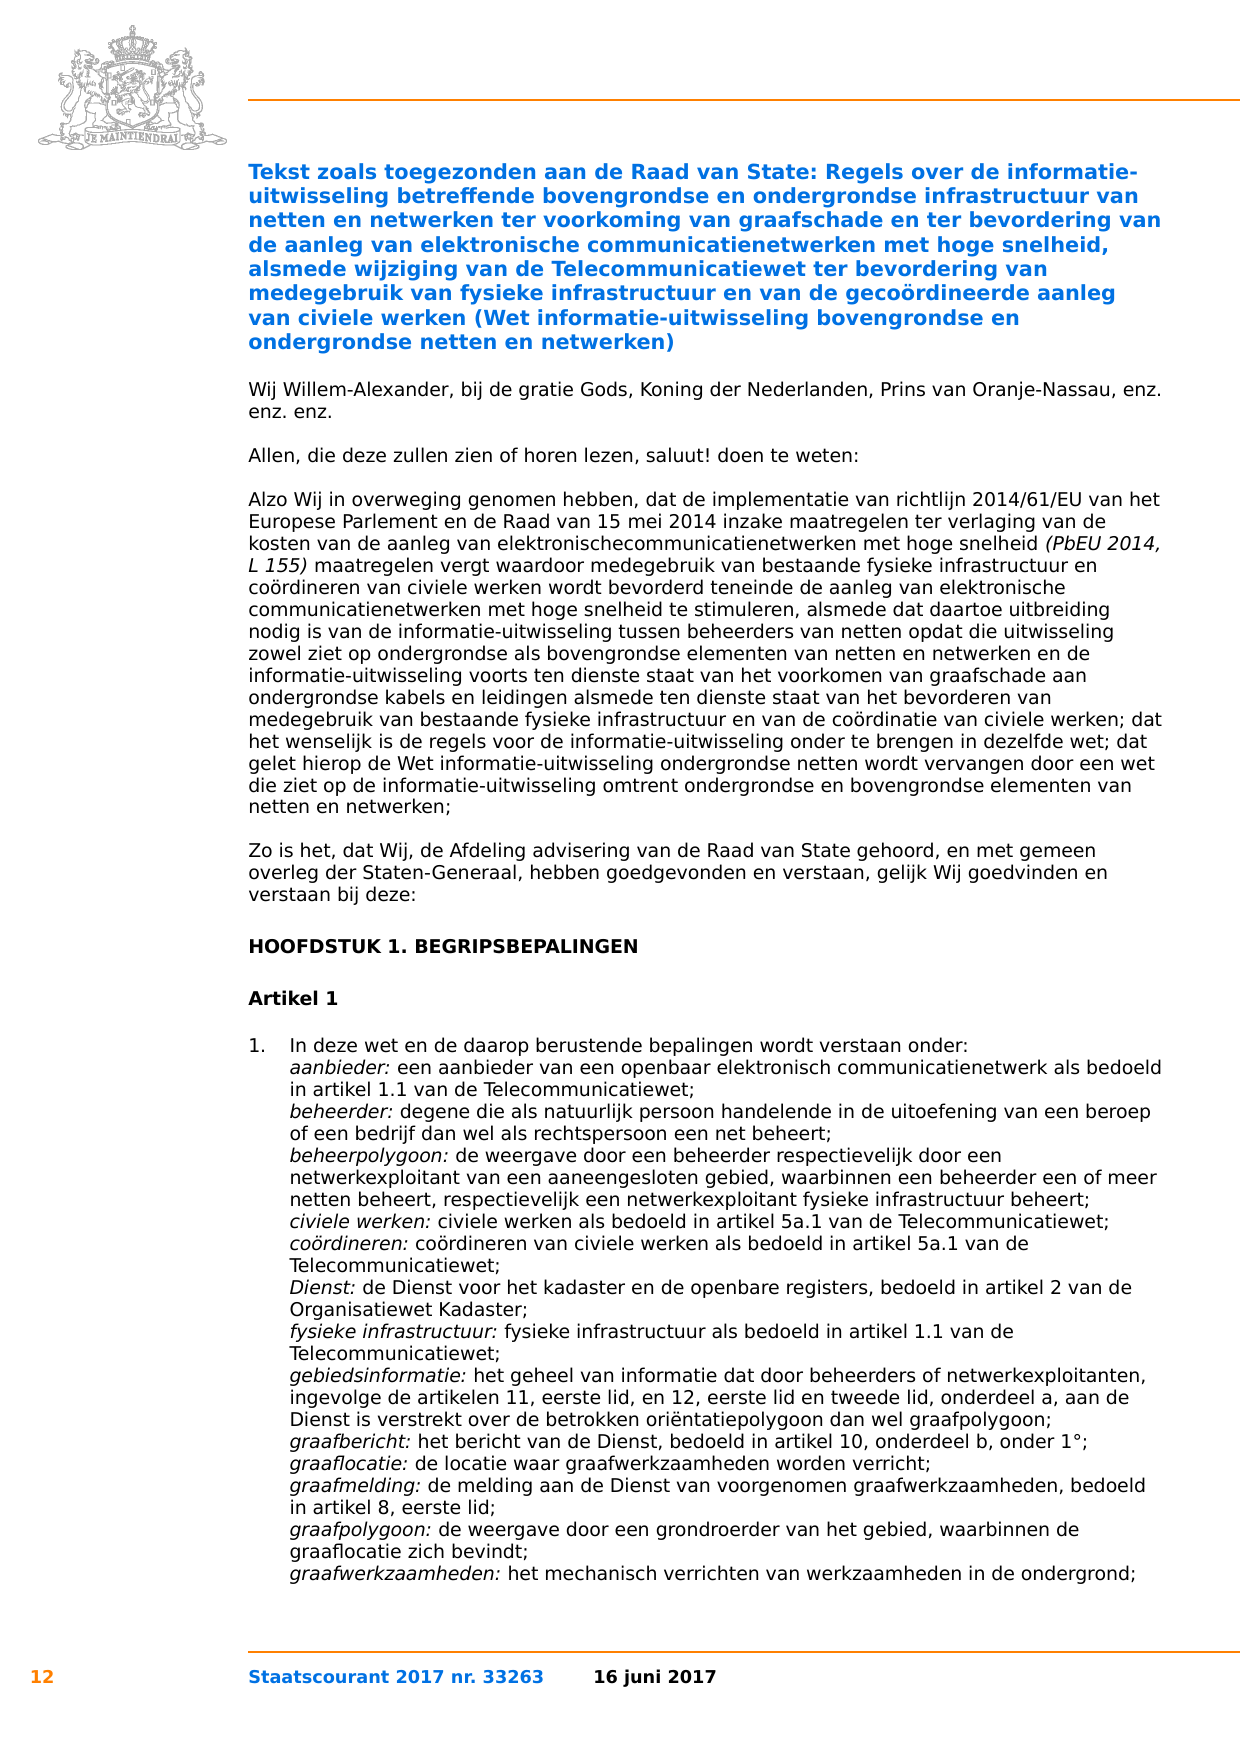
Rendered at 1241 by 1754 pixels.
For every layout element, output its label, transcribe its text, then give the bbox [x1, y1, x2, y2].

text 1. In deze wet en de daarop berustende bepalingen wordt verstaan onder: [248, 1035, 1163, 1057]
text Alzo Wij in overweging genomen hebben, dat de implementatie van richtlijn 2014/61/EU van het Europese Parlement en de Raad van 15 mei 2014 inzake maatregelen ter verlaging van de kosten van de aanleg van elektronischecommunicatienetwerken met hoge snelheid (PbEU 2014, L 155) maatregelen vergt waardoor medegebruik van bestaande fysieke infrastructuur en coördineren van civiele werken wordt bevorderd teneinde de aanleg van elektronische communicatienetwerken met hoge snelheid te stimuleren, alsmede dat daartoe uitbreiding nodig is van de informatie-uitwisseling tussen beheerders van netten opdat die uitwisseling zowel ziet op ondergrondse als bovengrondse elementen van netten en netwerken en de informatie-uitwisseling voorts ten dienste staat van het voorkomen van graafschade aan ondergrondse kabels en leidingen alsmede ten dienste staat van het bevorderen van medegebruik van bestaande fysieke infrastructuur en van de coördinatie van civiele werken; dat het wenselijk is de regels voor de informatie-uitwisseling onder te brengen in dezelfde wet; dat gelet hierop de Wet informatie-uitwisseling ondergrondse netten wordt vervangen door een wet die ziet op de informatie-uitwisseling omtrent ondergrondse en bovengrondse elementen van netten en netwerken; [248, 489, 1163, 818]
text Wij Willem-Alexander, bij de gratie Gods, Koning der Nederlanden, Prins van Oranje-Nassau, enz. enz. enz. [248, 379, 1163, 423]
text Allen, die deze zullen zien of horen lezen, saluut! doen te weten: [248, 445, 1163, 467]
text Zo is het, dat Wij, de Afdeling advisering van de Raad van State gehoord, en met gemeen overleg der Staten-Generaal, hebben goedgevonden en verstaan, gelijk Wij goedvinden en verstaan bij deze: [248, 840, 1163, 906]
text Dienst: de Dienst voor het kadaster en de openbare registers, bedoeld in artikel 2 van de Organisatiewet Kadaster; [289, 1277, 1163, 1321]
text aanbieder: een aanbieder van een openbaar elektronisch communicatienetwerk als bedoeld in artikel 1.1 van de Telecommunicatiewet; [289, 1057, 1163, 1101]
text graafmelding: de melding aan de Dienst van voorgenomen graafwerkzaamheden, bedoeld in artikel 8, eerste lid; [289, 1475, 1163, 1519]
text beheerpolygoon: de weergave door een beheerder respectievelijk door een netwerkexploitant van een aaneengesloten gebied, waarbinnen een beheerder een of meer netten beheert, respectievelijk een netwerkexploitant fysieke infrastructuur beheert; [289, 1145, 1163, 1211]
text graaflocatie: de locatie waar graafwerkzaamheden worden verricht; [289, 1453, 1163, 1475]
text fysieke infrastructuur: fysieke infrastructuur als bedoeld in artikel 1.1 van de Telecommunicatiewet; [289, 1321, 1163, 1365]
text civiele werken: civiele werken als bedoeld in artikel 5a.1 van de Telecommunicatiewet; [289, 1211, 1163, 1233]
text coördineren: coördineren van civiele werken als bedoeld in artikel 5a.1 van de Telecommunicatiewet; [289, 1233, 1163, 1277]
subtitle HOOFDSTUK 1. BEGRIPSBEPALINGEN [248, 936, 1163, 958]
text beheerder: degene die als natuurlijk persoon handelende in de uitoefening van een beroep of een bedrijf dan wel als rechtspersoon een net beheert; [289, 1101, 1163, 1145]
text gebiedsinformatie: het geheel van informatie dat door beheerders of netwerkexploitanten, ingevolge de artikelen 11, eerste lid, en 12, eerste lid en tweede lid, onderdeel a, aan de Dienst is verstrekt over de betrokken oriëntatiepolygoon dan wel graafpolygoon; [289, 1365, 1163, 1431]
subtitle Tekst zoals toegezonden aan de Raad van State: Regels over de informatie-uitwisseling betreffende bovengrondse en ondergrondse infrastructuur van netten en netwerken ter voorkoming van graafschade en ter bevordering van de aanleg van elektronische communicatienetwerken met hoge snelheid, alsmede wijziging van de Telecommunicatiewet ter bevordering van medegebruik van fysieke infrastructuur en van de gecoördineerde aanleg van civiele werken (Wet informatie-uitwisseling bovengrondse en ondergrondse netten en netwerken) [248, 160, 1163, 354]
subtitle Artikel 1 [248, 988, 1163, 1010]
text graafpolygoon: de weergave door een grondroerder van het gebied, waarbinnen de graaflocatie zich bevindt; [289, 1519, 1163, 1563]
picture [38, 25, 227, 150]
text graafbericht: het bericht van de Dienst, bedoeld in artikel 10, onderdeel b, onder 1°; [289, 1431, 1163, 1453]
text graafwerkzaamheden: het mechanisch verrichten van werkzaamheden in de ondergrond; [289, 1563, 1163, 1585]
